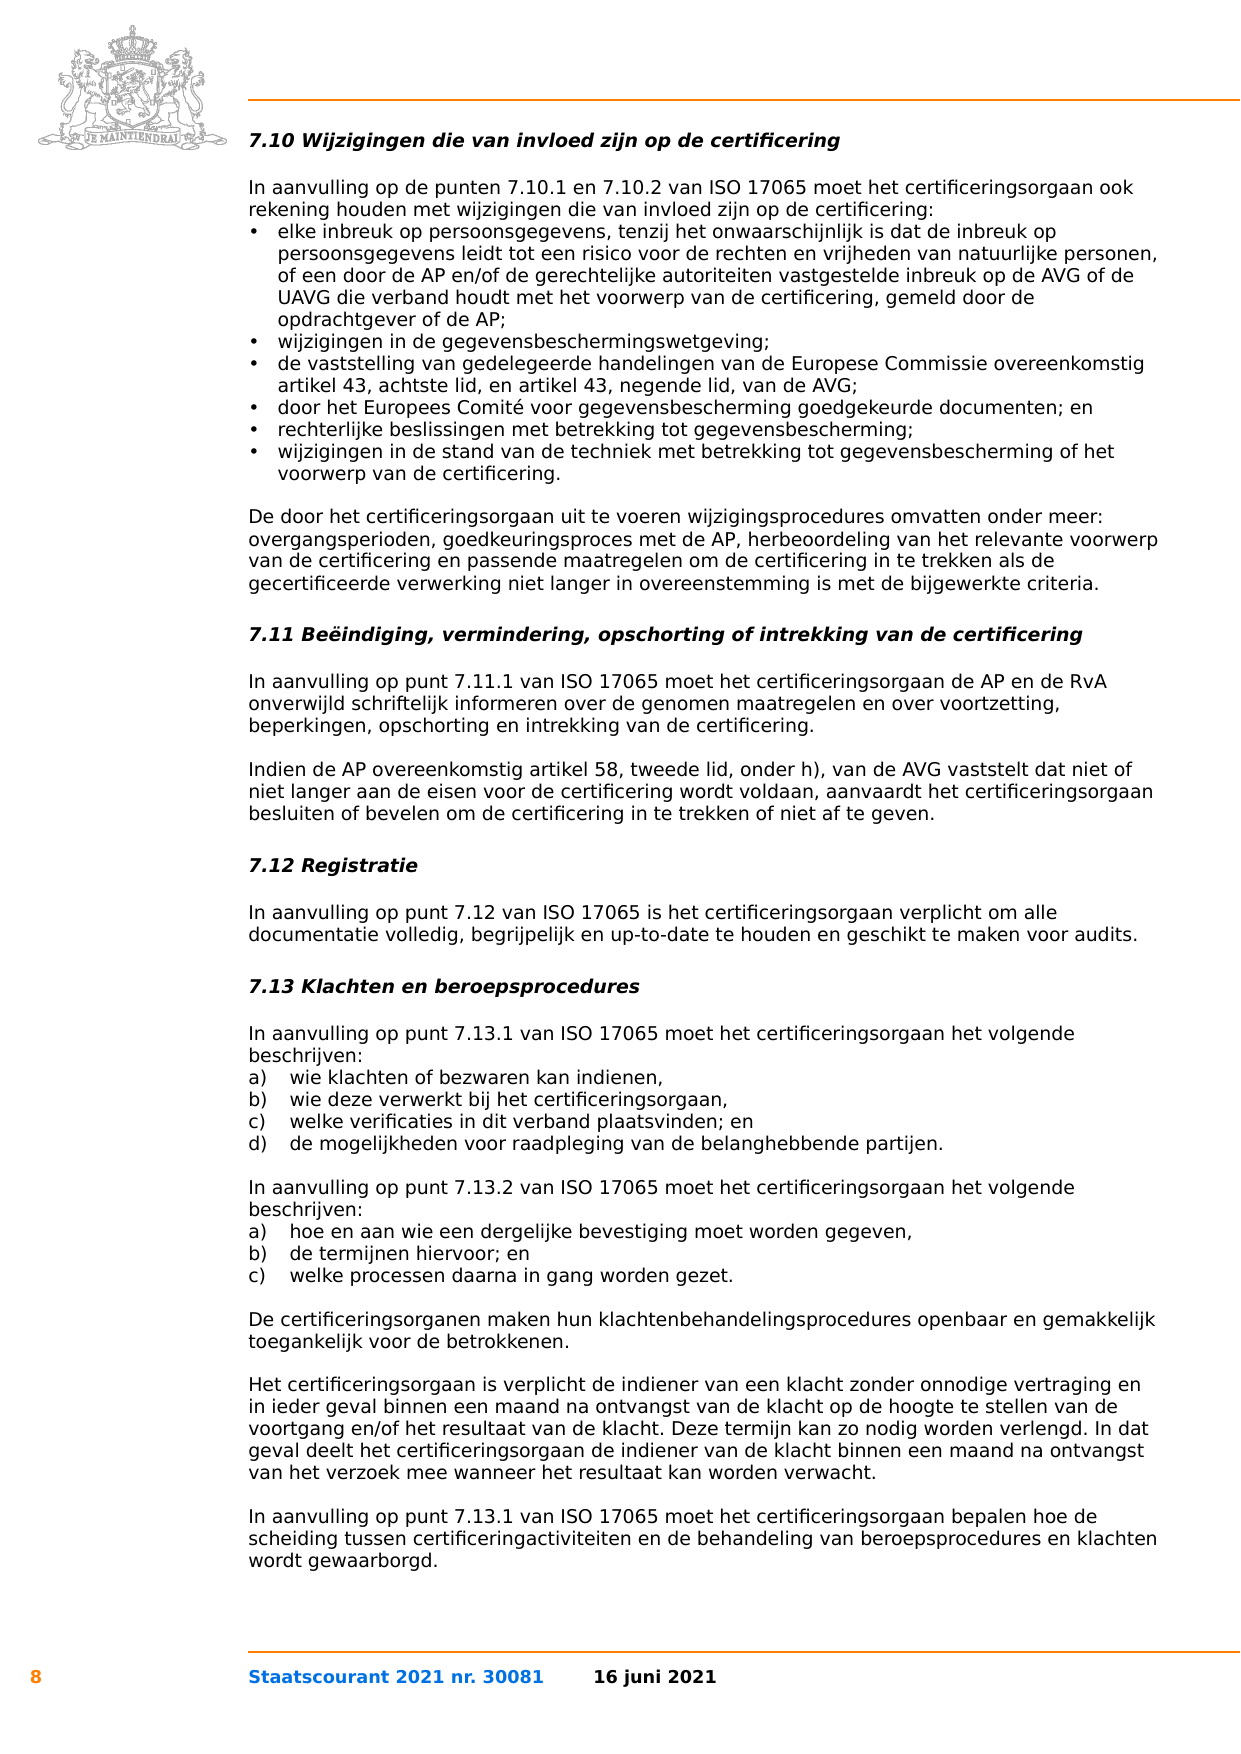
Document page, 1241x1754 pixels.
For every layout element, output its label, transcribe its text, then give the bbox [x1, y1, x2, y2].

text In aanvulling op de punten 7.10.1 en 7.10.2 van ISO 17065 moet het certificeringsorgaan ook rekening houden met wijzigingen die van invloed zijn op de certificering: [248, 177, 1163, 221]
text • door het Europees Comité voor gegevensbescherming goedgekeurde documenten; en [248, 397, 1163, 419]
text In aanvulling op punt 7.11.1 van ISO 17065 moet het certificeringsorgaan de AP en de RvA onverwijld schriftelijk informeren over de genomen maatregelen en over voortzetting, beperkingen, opschorting en intrekking van de certificering. [248, 671, 1163, 737]
text a) hoe en aan wie een dergelijke bevestiging moet worden gegeven, [248, 1221, 1163, 1243]
text a) wie klachten of bezwaren kan indienen, [248, 1067, 1163, 1089]
picture [38, 25, 227, 150]
text • wijzigingen in de stand van de techniek met betrekking tot gegevensbescherming of het voorwerp van de certificering. [248, 441, 1163, 484]
text In aanvulling op punt 7.12 van ISO 17065 is het certificeringsorgaan verplicht om alle documentatie volledig, begrijpelijk en up-to-date te houden en geschikt te maken voor audits. [248, 902, 1163, 946]
text c) welke verificaties in dit verband plaatsvinden; en [248, 1111, 1163, 1133]
text Het certificeringsorgaan is verplicht de indiener van een klacht zonder onnodige vertraging en in ieder geval binnen een maand na ontvangst van de klacht op de hoogte te stellen van de voortgang en/of het resultaat van de klacht. Deze termijn kan zo nodig worden verlengd. In dat geval deelt het certificeringsorgaan de indiener van de klacht binnen een maand na ontvangst van het verzoek mee wanneer het resultaat kan worden verwacht. [248, 1374, 1163, 1484]
text De door het certificeringsorgaan uit te voeren wijzigingsprocedures omvatten onder meer: overgangsperioden, goedkeuringsproces met de AP, herbeoordeling van het relevante voorwerp van de certificering en passende maatregelen om de certificering in te trekken als de gecertificeerde verwerking niet langer in overeenstemming is met de bijgewerkte criteria. [248, 506, 1163, 594]
text • de vaststelling van gedelegeerde handelingen van de Europese Commissie overeenkomstig artikel 43, achtste lid, en artikel 43, negende lid, van de AVG; [248, 353, 1163, 397]
text Indien de AP overeenkomstig artikel 58, tweede lid, onder h), van de AVG vaststelt dat niet of niet langer aan de eisen voor de certificering wordt voldaan, aanvaardt het certificeringsorgaan besluiten of bevelen om de certificering in te trekken of niet af te geven. [248, 759, 1163, 825]
subtitle 7.11 Beëindiging, vermindering, opschorting of intrekking van de certificering [248, 624, 1163, 646]
subtitle 7.12 Registratie [248, 855, 1163, 877]
text c) welke processen daarna in gang worden gezet. [248, 1265, 1163, 1287]
text In aanvulling op punt 7.13.2 van ISO 17065 moet het certificeringsorgaan het volgende beschrijven: [248, 1177, 1163, 1221]
text In aanvulling op punt 7.13.1 van ISO 17065 moet het certificeringsorgaan het volgende beschrijven: [248, 1023, 1163, 1067]
text • elke inbreuk op persoonsgegevens, tenzij het onwaarschijnlijk is dat de inbreuk op persoonsgegevens leidt tot een risico voor de rechten en vrijheden van natuurlijke personen, of een door de AP en/of de gerechtelijke autoriteiten vastgestelde inbreuk op de AVG of de UAVG die verband houdt met het voorwerp van de certificering, gemeld door de opdrachtgever of de AP; [248, 221, 1163, 331]
text b) de termijnen hiervoor; en [248, 1243, 1163, 1265]
subtitle 7.13 Klachten en beroepsprocedures [248, 976, 1163, 998]
text In aanvulling op punt 7.13.1 van ISO 17065 moet het certificeringsorgaan bepalen hoe de scheiding tussen certificeringactiviteiten en de behandeling van beroepsprocedures en klachten wordt gewaarborgd. [248, 1506, 1163, 1572]
text De certificeringsorganen maken hun klachtenbehandelingsprocedures openbaar en gemakkelijk toegankelijk voor de betrokkenen. [248, 1308, 1163, 1352]
text • rechterlijke beslissingen met betrekking tot gegevensbescherming; [248, 419, 1163, 441]
subtitle 7.10 Wijzigingen die van invloed zijn op de certificering [248, 130, 1163, 152]
text b) wie deze verwerkt bij het certificeringsorgaan, [248, 1089, 1163, 1111]
text d) de mogelijkheden voor raadpleging van de belanghebbende partijen. [248, 1133, 1163, 1155]
text • wijzigingen in de gegevensbeschermingswetgeving; [248, 331, 1163, 353]
